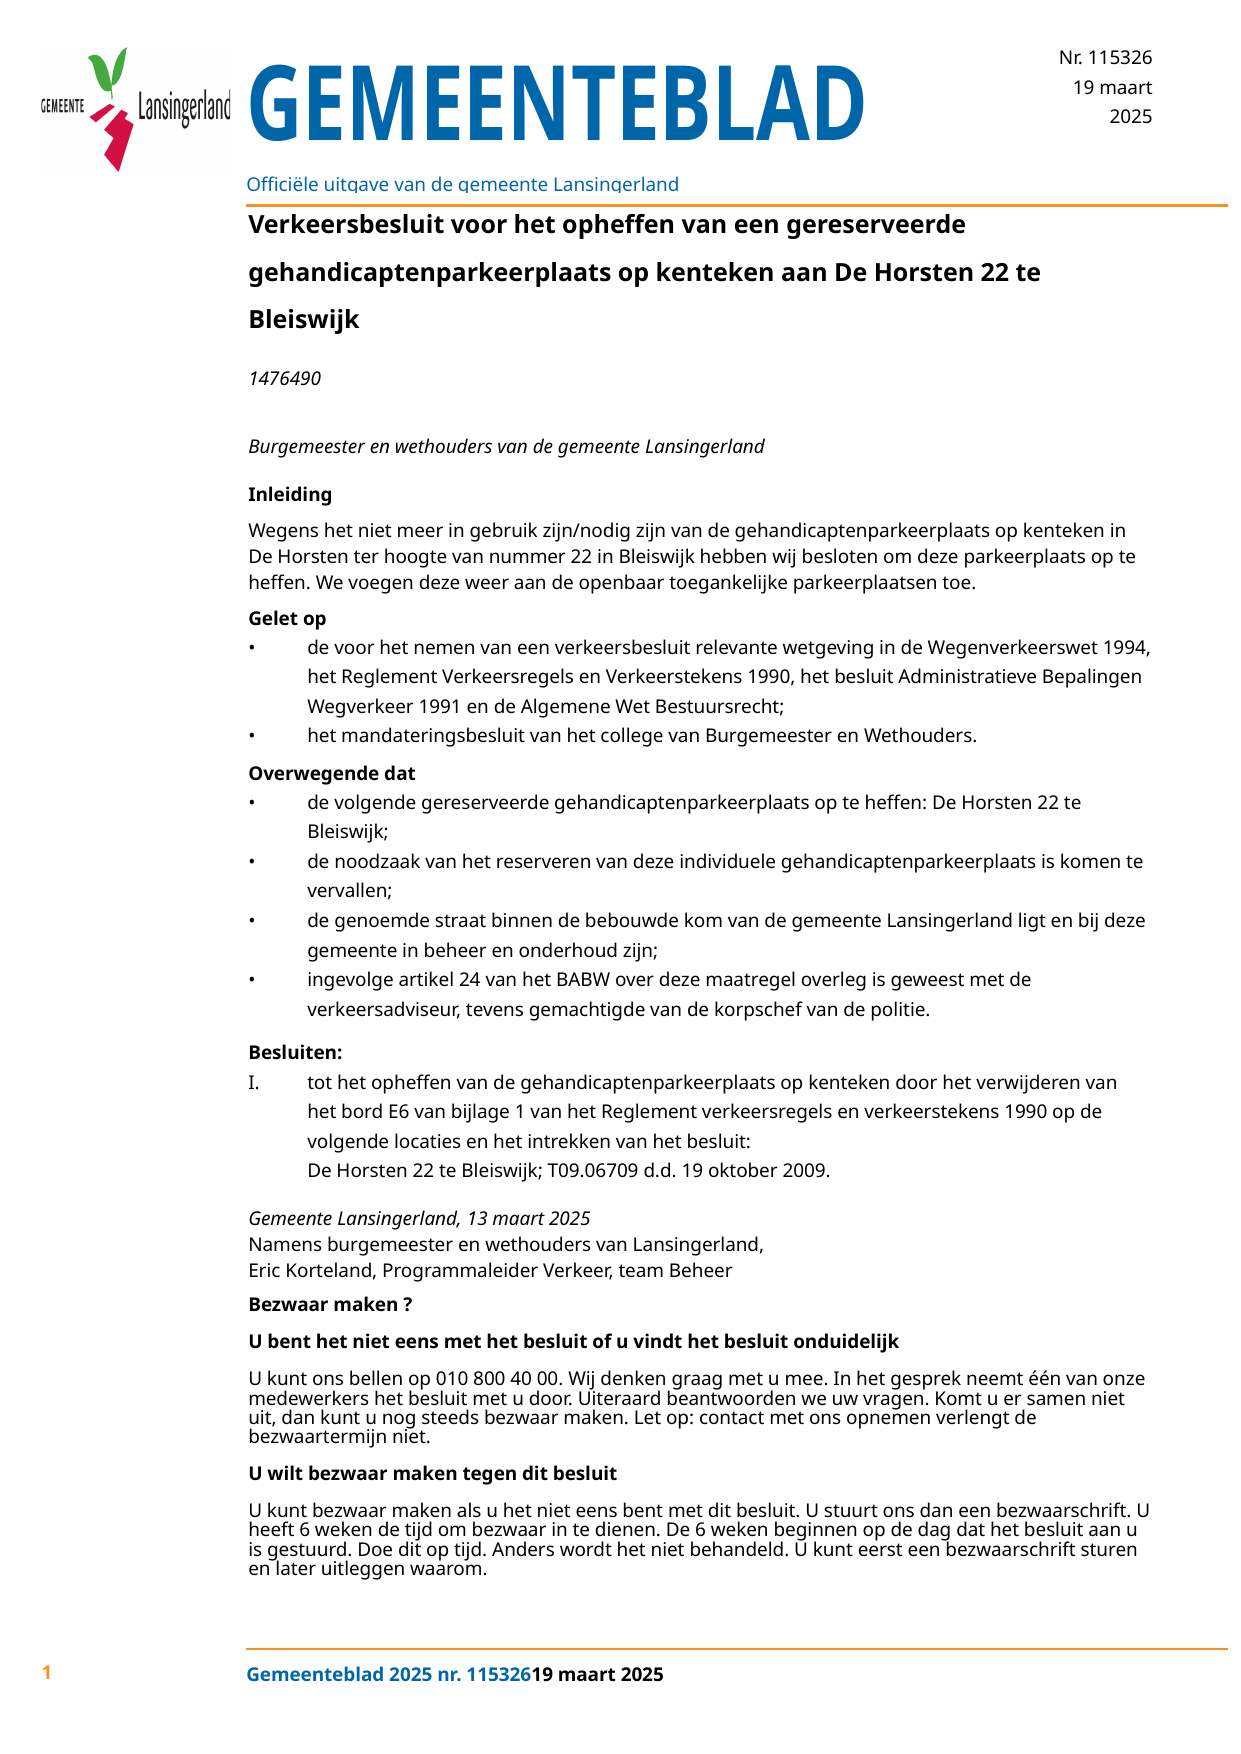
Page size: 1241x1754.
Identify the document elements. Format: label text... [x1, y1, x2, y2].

list de voor het nemen van een verkeersbesluit relevante wetgeving in de Wegenverkeerswet 1994, het Reglement Verkeersregels en Verkeerstekens 1990, het besluit Administratieve Bepalingen Wegverkeer 1991 en de Algemene Wet Bestuursrecht; [248, 634, 1152, 719]
text Eric Korteland, Programmaleider Verkeer, team Beheer [248, 1257, 1152, 1283]
text Bezwaar maken ? [248, 1296, 1152, 1316]
text Wegens het niet meer in gebruik zijn/nodig zijn van de gehandicaptenparkeerplaats op kenteken in De Horsten ter hoogte van nummer 22 in Bleiswijk hebben wij besloten om deze parkeerplaats op te heffen. We voegen deze weer aan de openbaar toegankelijke parkeerplaatsen toe. [248, 517, 1152, 595]
text Gemeente Lansingerland, 13 maart 2025 [248, 1205, 1152, 1231]
text Namens burgemeester en wethouders van Lansingerland, [248, 1231, 1152, 1257]
text U wilt bezwaar maken tegen dit besluit [248, 1465, 1152, 1484]
text Gelet op [248, 606, 1152, 631]
text Verkeersbesluit voor het opheffen van een gereserveerde gehandicaptenparkeerplaats op kenteken aan De Horsten 22 te Bleiswijk [248, 207, 1152, 336]
list tot het opheffen van de gehandicaptenparkeerplaats op kenteken door het verwijderen van het bord E6 van bijlage 1 van het Reglement verkeersregels en verkeerstekens 1990 op de volgende locaties en het intrekken van het besluit: [248, 1069, 1152, 1154]
list de genoemde straat binnen de bebouwde kom van de gemeente Lansingerland ligt en bij deze gemeente in beheer en onderhoud zijn; [248, 907, 1152, 963]
list ingevolge artikel 24 van het BABW over deze maatregel overleg is geweest met de verkeersadviseur, tevens gemachtigde van de korpschef van de politie. [248, 966, 1152, 1022]
text Burgemeester en wethouders van de gemeente Lansingerland [248, 433, 1152, 459]
text U kunt bezwaar maken als u het niet eens bent met dit besluit. U stuurt ons dan een bezwaarschrift. U heeft 6 weken de tijd om bezwaar in te dienen. De 6 weken beginnen op de dag dat het besluit aan u is gestuurd. Doe dit op tijd. Anders wordt het niet behandeld. U kunt eerst een bezwaarschrift sturen en later uitleggen waarom. [248, 1502, 1152, 1579]
text 1476490 [248, 366, 1152, 391]
text U kunt ons bellen op 010 800 40 00. Wij denken graag met u mee. In het gesprek neemt één van onze medewerkers het besluit met u door. Uiteraard beantwoorden we uw vragen. Komt u er samen niet uit, dan kunt u nog steeds bezwaar maken. Let op: contact met ons opnemen verlengt de bezwaartermijn niet. [248, 1370, 1152, 1447]
list De Horsten 22 te Bleiswijk; T09.06709 d.d. 19 oktober 2009. [248, 1158, 1152, 1183]
list de volgende gereserveerde gehandicaptenparkeerplaats op te heffen: De Horsten 22 te Bleiswijk; [248, 789, 1152, 844]
text Inleiding [248, 481, 1152, 507]
list de noodzaak van het reserveren van deze individuele gehandicaptenparkeerplaats is komen te vervallen; [248, 848, 1152, 903]
list het mandateringsbesluit van het college van Burgemeester en Wethouders. [248, 723, 1152, 748]
picture [41, 47, 231, 172]
text Overwegende dat [248, 761, 1152, 786]
text Besluiten: [248, 1039, 1152, 1065]
text U bent het niet eens met het besluit of u vindt het besluit onduidelijk [248, 1333, 1152, 1352]
